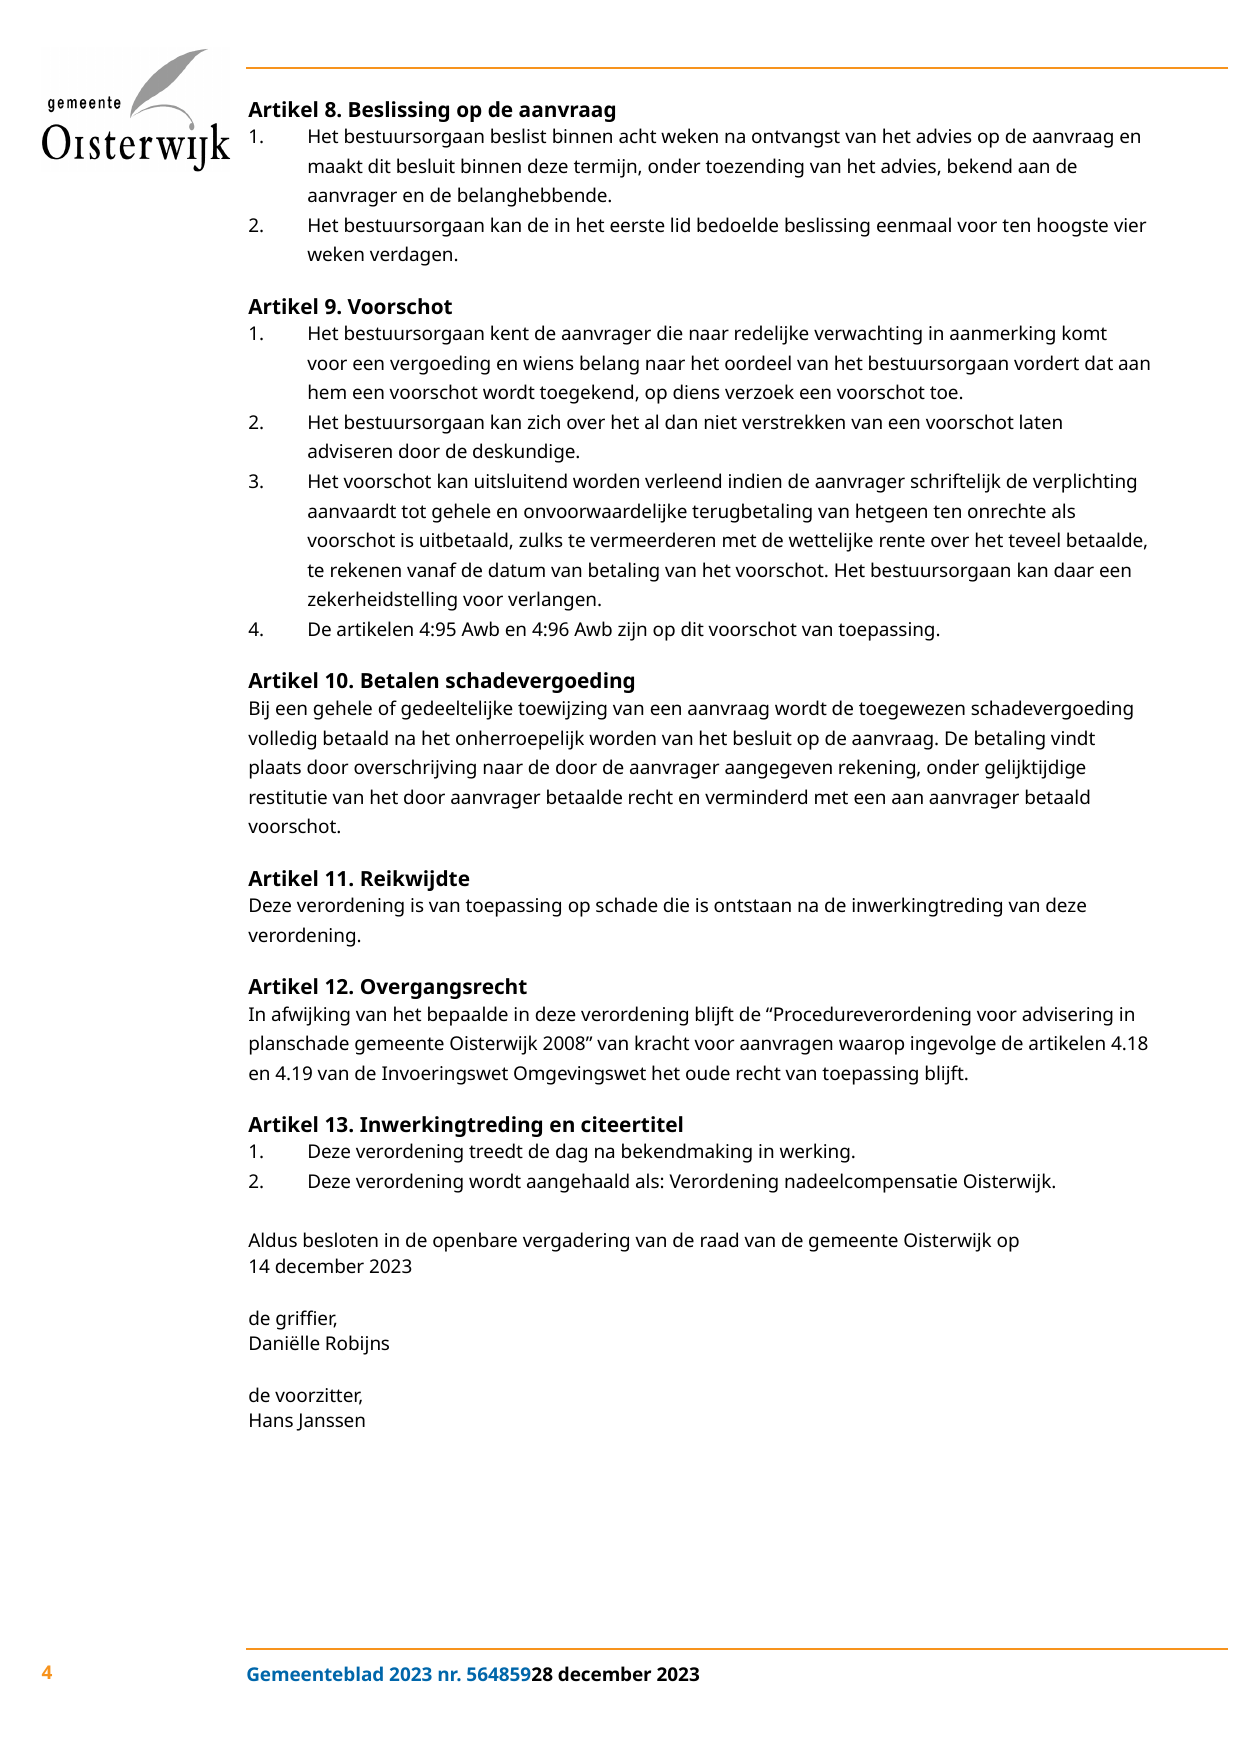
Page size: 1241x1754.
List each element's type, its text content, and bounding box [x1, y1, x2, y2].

list Deze verordening wordt aangehaald als: Verordening nadeelcompensatie Oisterwijk. [248, 1168, 1152, 1194]
picture [41, 47, 231, 172]
text Hans Janssen [248, 1408, 1152, 1433]
text Artikel 9. Voorschot [248, 292, 1152, 320]
text Artikel 11. Reikwijdte [248, 864, 1152, 892]
text Daniëlle Robijns [248, 1330, 1152, 1356]
text Artikel 12. Overgangsrecht [248, 972, 1152, 1001]
list Het bestuursorgaan beslist binnen acht weken na ontvangst van het advies op de aanvraag en maakt dit besluit binnen deze termijn, onder toezending van het advies, bekend aan de aanvrager en de belanghebbende. [248, 123, 1152, 208]
text Artikel 10. Betalen schadevergoeding [248, 667, 1152, 695]
text Artikel 13. Inwerkingtreding en citeertitel [248, 1110, 1152, 1139]
text de griffier, [248, 1305, 1152, 1330]
list Het bestuursorgaan kent de aanvrager die naar redelijke verwachting in aanmerking komt voor een vergoeding en wiens belang naar het oordeel van het bestuursorgaan vordert dat aan hem een voorschot wordt toegekend, op diens verzoek een voorschot toe. [248, 320, 1152, 405]
text Artikel 8. Beslissing op de aanvraag [248, 95, 1152, 123]
text Bij een gehele of gedeeltelijke toewijzing van een aanvraag wordt de toegewezen schadevergoeding volledig betaald na het onherroepelijk worden van het besluit op de aanvraag. De betaling vindt plaats door overschrijving naar de door de aanvrager aangegeven rekening, onder gelijktijdige restitutie van het door aanvrager betaalde recht en verminderd met een aan aanvrager betaald voorschot. [248, 695, 1152, 839]
list Het bestuursorgaan kan zich over het al dan niet verstrekken van een voorschot laten adviseren door de deskundige. [248, 409, 1152, 464]
text de voorzitter, [248, 1382, 1152, 1408]
list Het bestuursorgaan kan de in het eerste lid bedoelde beslissing eenmaal voor ten hoogste vier weken verdagen. [248, 212, 1152, 267]
list Het voorschot kan uitsluitend worden verleend indien de aanvrager schriftelijk de verplichting aanvaardt tot gehele en onvoorwaardelijke terugbetaling van hetgeen ten onrechte als voorschot is uitbetaald, zulks te vermeerderen met de wettelijke rente over het teveel betaalde, te rekenen vanaf de datum van betaling van het voorschot. Het bestuursorgaan kan daar een zekerheidstelling voor verlangen. [248, 468, 1152, 612]
text 14 december 2023 [248, 1253, 1152, 1279]
text Aldus besloten in de openbare vergadering van de raad van de gemeente Oisterwijk op [248, 1227, 1152, 1253]
text In afwijking van het bepaalde in deze verordening blijft de “Procedureverordening voor advisering in planschade gemeente Oisterwijk 2008” van kracht voor aanvragen waarop ingevolge de artikelen 4.18 en 4.19 van de Invoeringswet Omgevingswet het oude recht van toepassing blijft. [248, 1001, 1152, 1086]
text Deze verordening is van toepassing op schade die is ontstaan na de inwerkingtreding van deze verordening. [248, 892, 1152, 948]
list Deze verordening treedt de dag na bekendmaking in werking. [248, 1139, 1152, 1164]
list De artikelen 4:95 Awb en 4:96 Awb zijn op dit voorschot van toepassing. [248, 616, 1152, 642]
